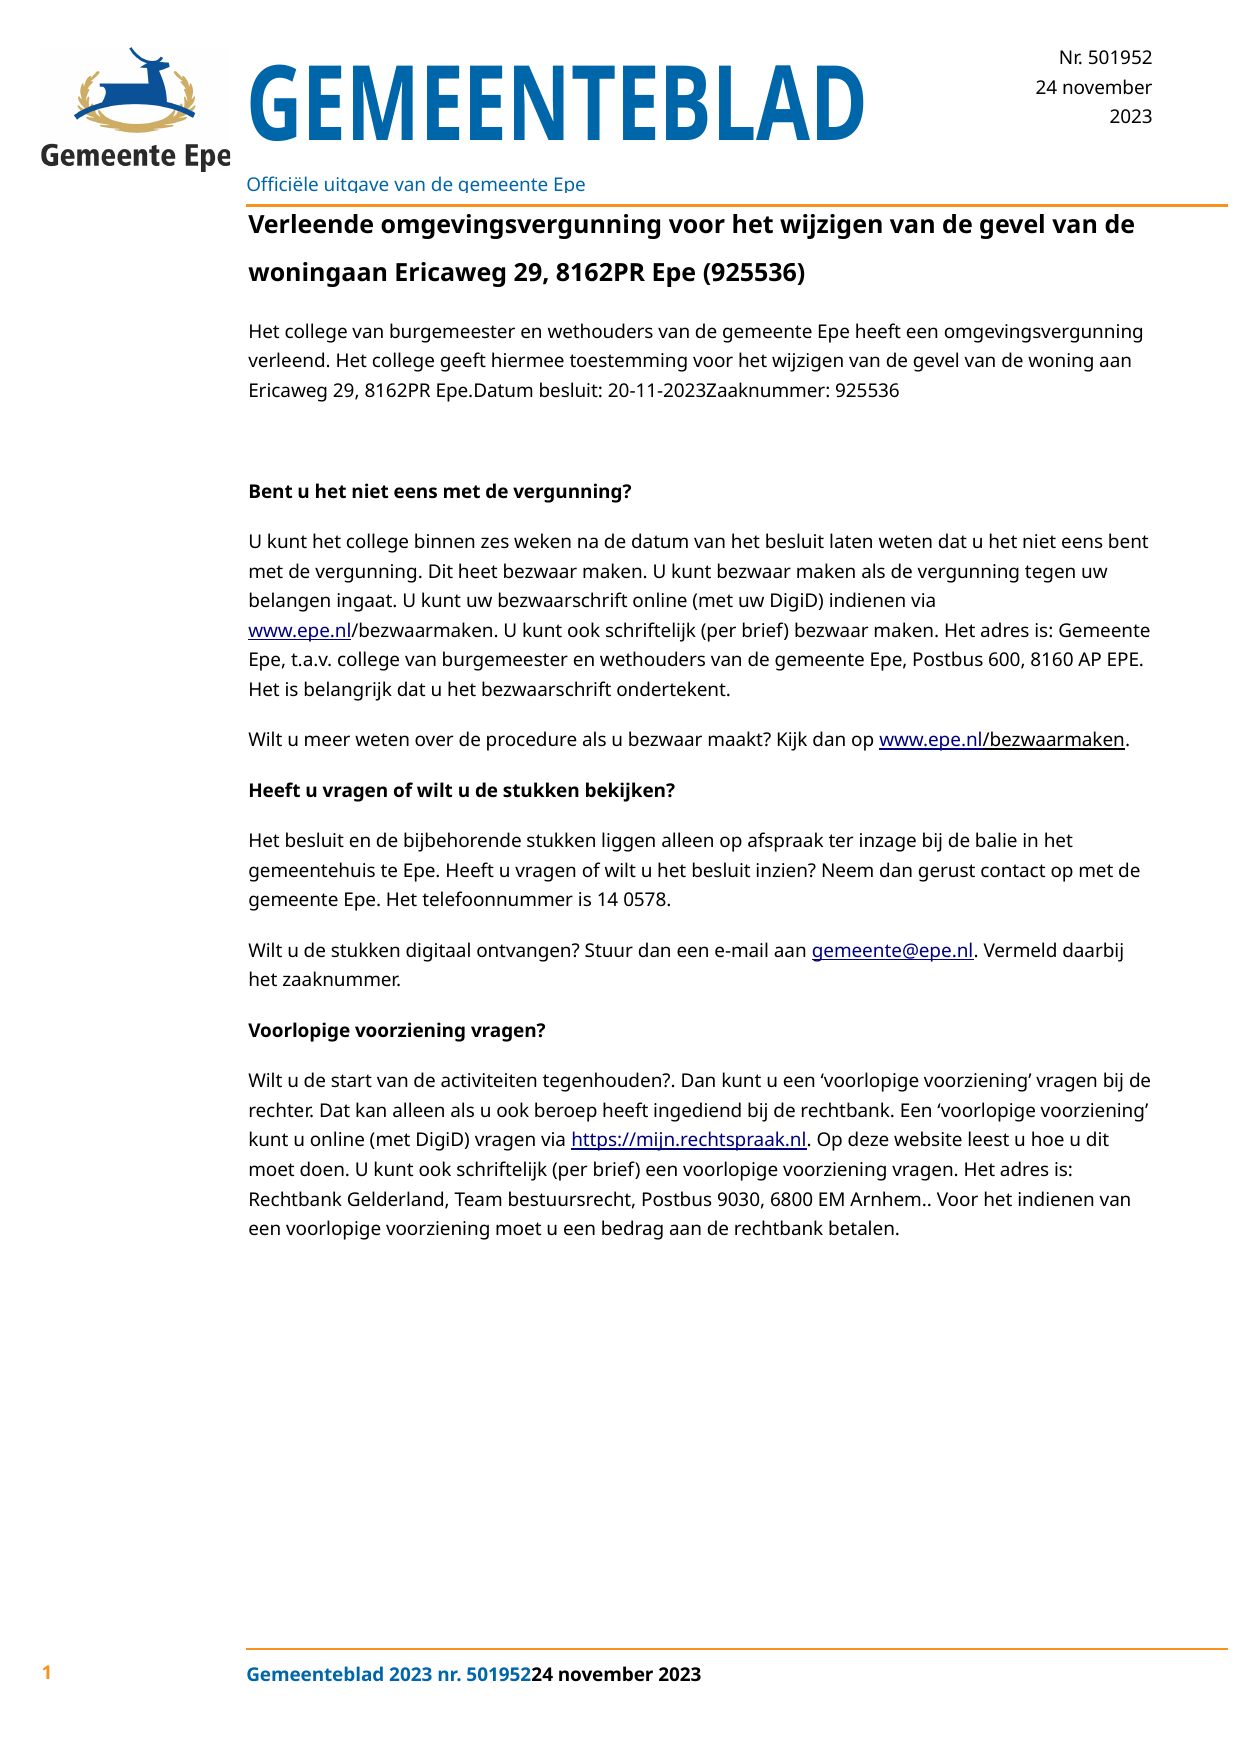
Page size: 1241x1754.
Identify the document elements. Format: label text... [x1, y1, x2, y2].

text Het college van burgemeester en wethouders van de gemeente Epe heeft een omgevingsvergunning verleend. Het college geeft hiermee toestemming voor het wijzigen van de gevel van de woning aan Ericaweg 29, 8162PR Epe.Datum besluit: 20-11-2023Zaaknummer: 925536 [248, 318, 1152, 403]
text Voorlopige voorziening vragen? [248, 1017, 1152, 1043]
text U kunt het college binnen zes weken na de datum van het besluit laten weten dat u het niet eens bent met de vergunning. Dit heet bezwaar maken. U kunt bezwaar maken als de vergunning tegen uw belangen ingaat. U kunt uw bezwaarschrift online (met uw DigiD) indienen via www.epe.nl/bezwaarmaken. U kunt ook schriftelijk (per brief) bezwaar maken. Het adres is: Gemeente Epe, t.a.v. college van burgemeester en wethouders van de gemeente Epe, Postbus 600, 8160 AP EPE. Het is belangrijk dat u het bezwaarschrift ondertekent. [248, 528, 1152, 702]
text Wilt u meer weten over de procedure als u bezwaar maakt? Kijk dan op www.epe.nl/bezwaarmaken. [248, 727, 1152, 752]
text Wilt u de stukken digitaal ontvangen? Stuur dan een e-mail aan gemeente@epe.nl. Vermeld daarbij het zaaknummer. [248, 937, 1152, 992]
text Het besluit en de bijbehorende stukken liggen alleen op afspraak ter inzage bij de balie in het gemeentehuis te Epe. Heeft u vragen of wilt u het besluit inzien? Neem dan gerust contact op met de gemeente Epe. Het telefoonnummer is 14 0578. [248, 827, 1152, 912]
text Heeft u vragen of wilt u de stukken bekijken? [248, 777, 1152, 803]
picture [41, 47, 231, 172]
text Wilt u de start van de activiteiten tegenhouden?. Dan kunt u een ‘voorlopige voorziening’ vragen bij de rechter. Dat kan alleen als u ook beroep heeft ingediend bij de rechtbank. Een ‘voorlopige voorziening’ kunt u online (met DigiD) vragen via https://mijn.rechtspraak.nl. Op deze website leest u hoe u dit moet doen. U kunt ook schriftelijk (per brief) een voorlopige voorziening vragen. Het adres is: Rechtbank Gelderland, Team bestuursrecht, Postbus 9030, 6800 EM Arnhem.. Voor het indienen van een voorlopige voorziening moet u een bedrag aan de rechtbank betalen. [248, 1067, 1152, 1241]
text Bent u het niet eens met de vergunning? [248, 478, 1152, 504]
text Verleende omgevingsvergunning voor het wijzigen van de gevel van de woningaan Ericaweg 29, 8162PR Epe (925536) [248, 207, 1152, 288]
